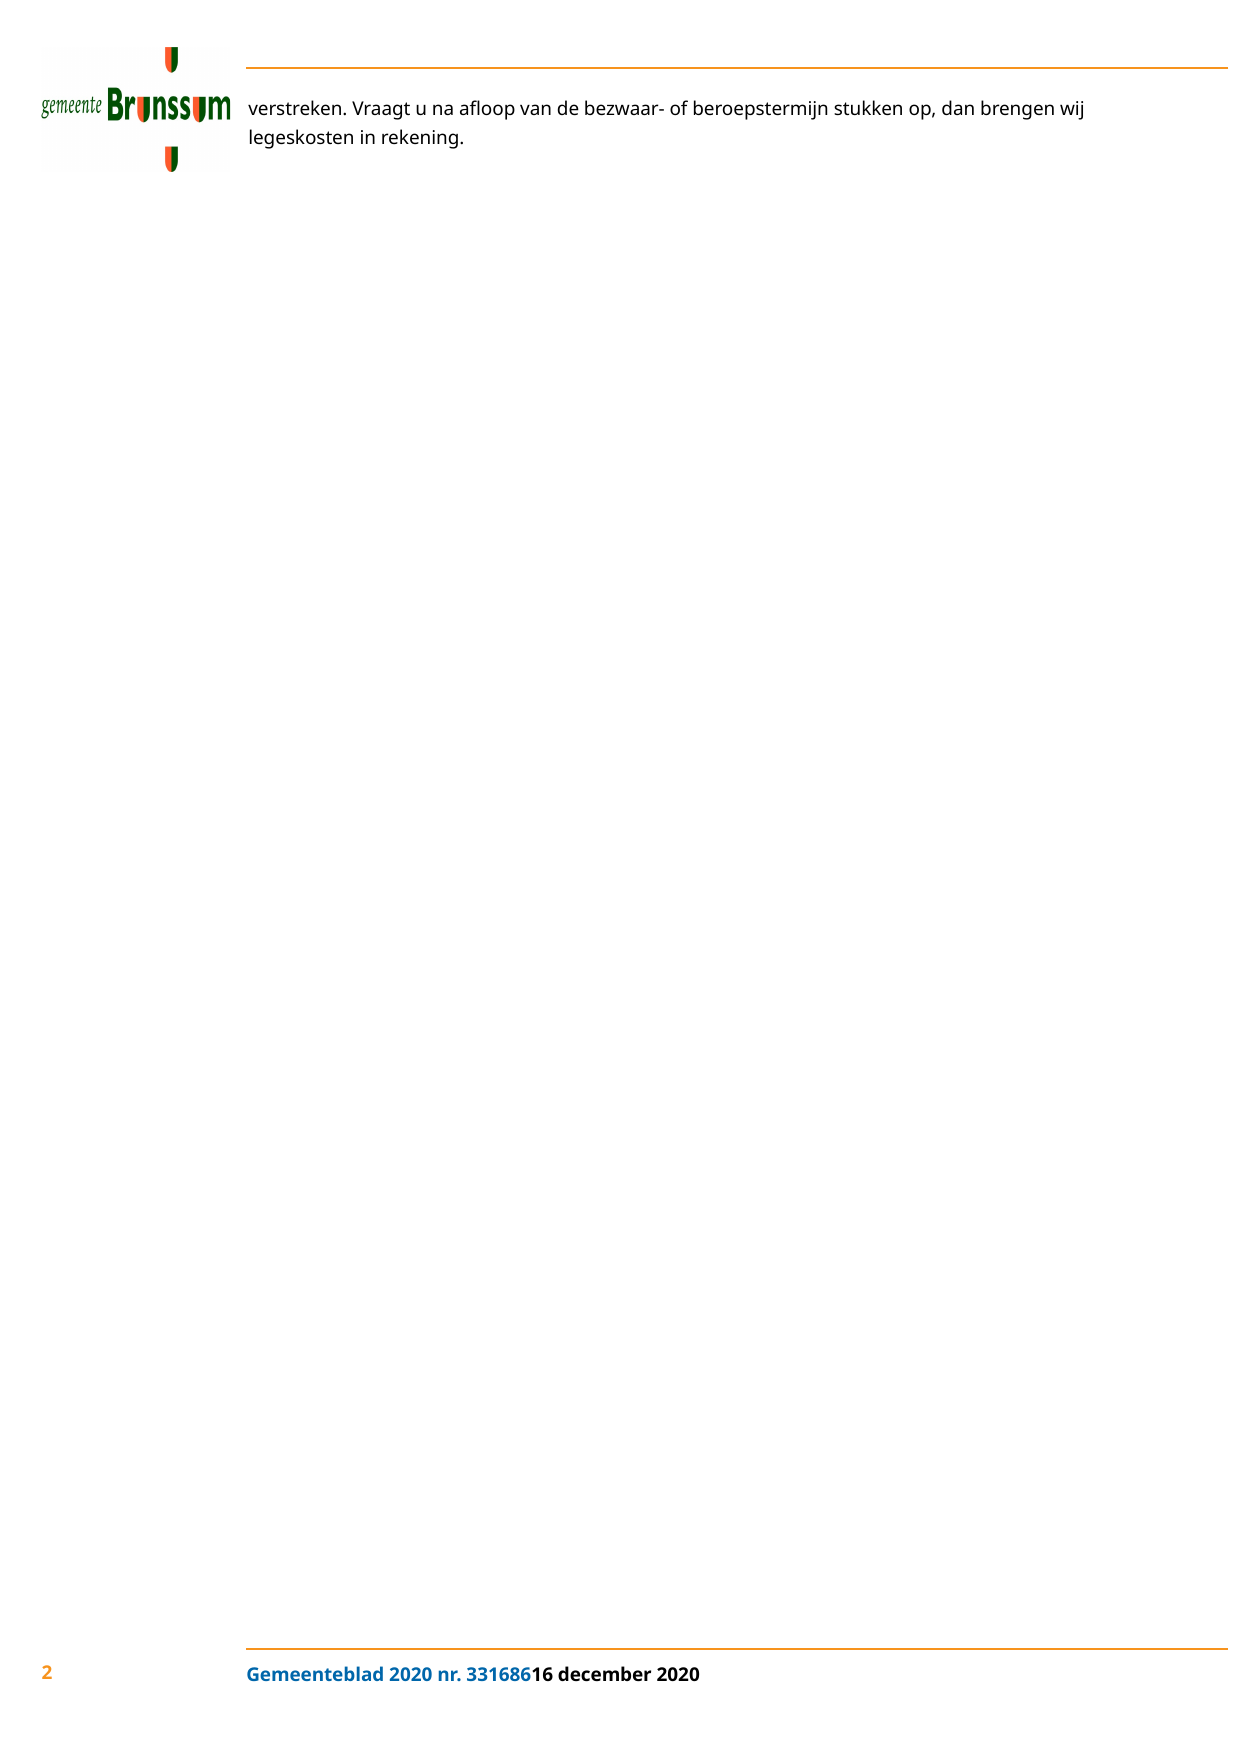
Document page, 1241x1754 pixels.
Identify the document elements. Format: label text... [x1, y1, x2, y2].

text verstreken. Vraagt u na afloop van de bezwaar- of beroepstermijn stukken op, dan brengen wij legeskosten in rekening. [248, 95, 1152, 150]
picture [41, 47, 231, 172]
